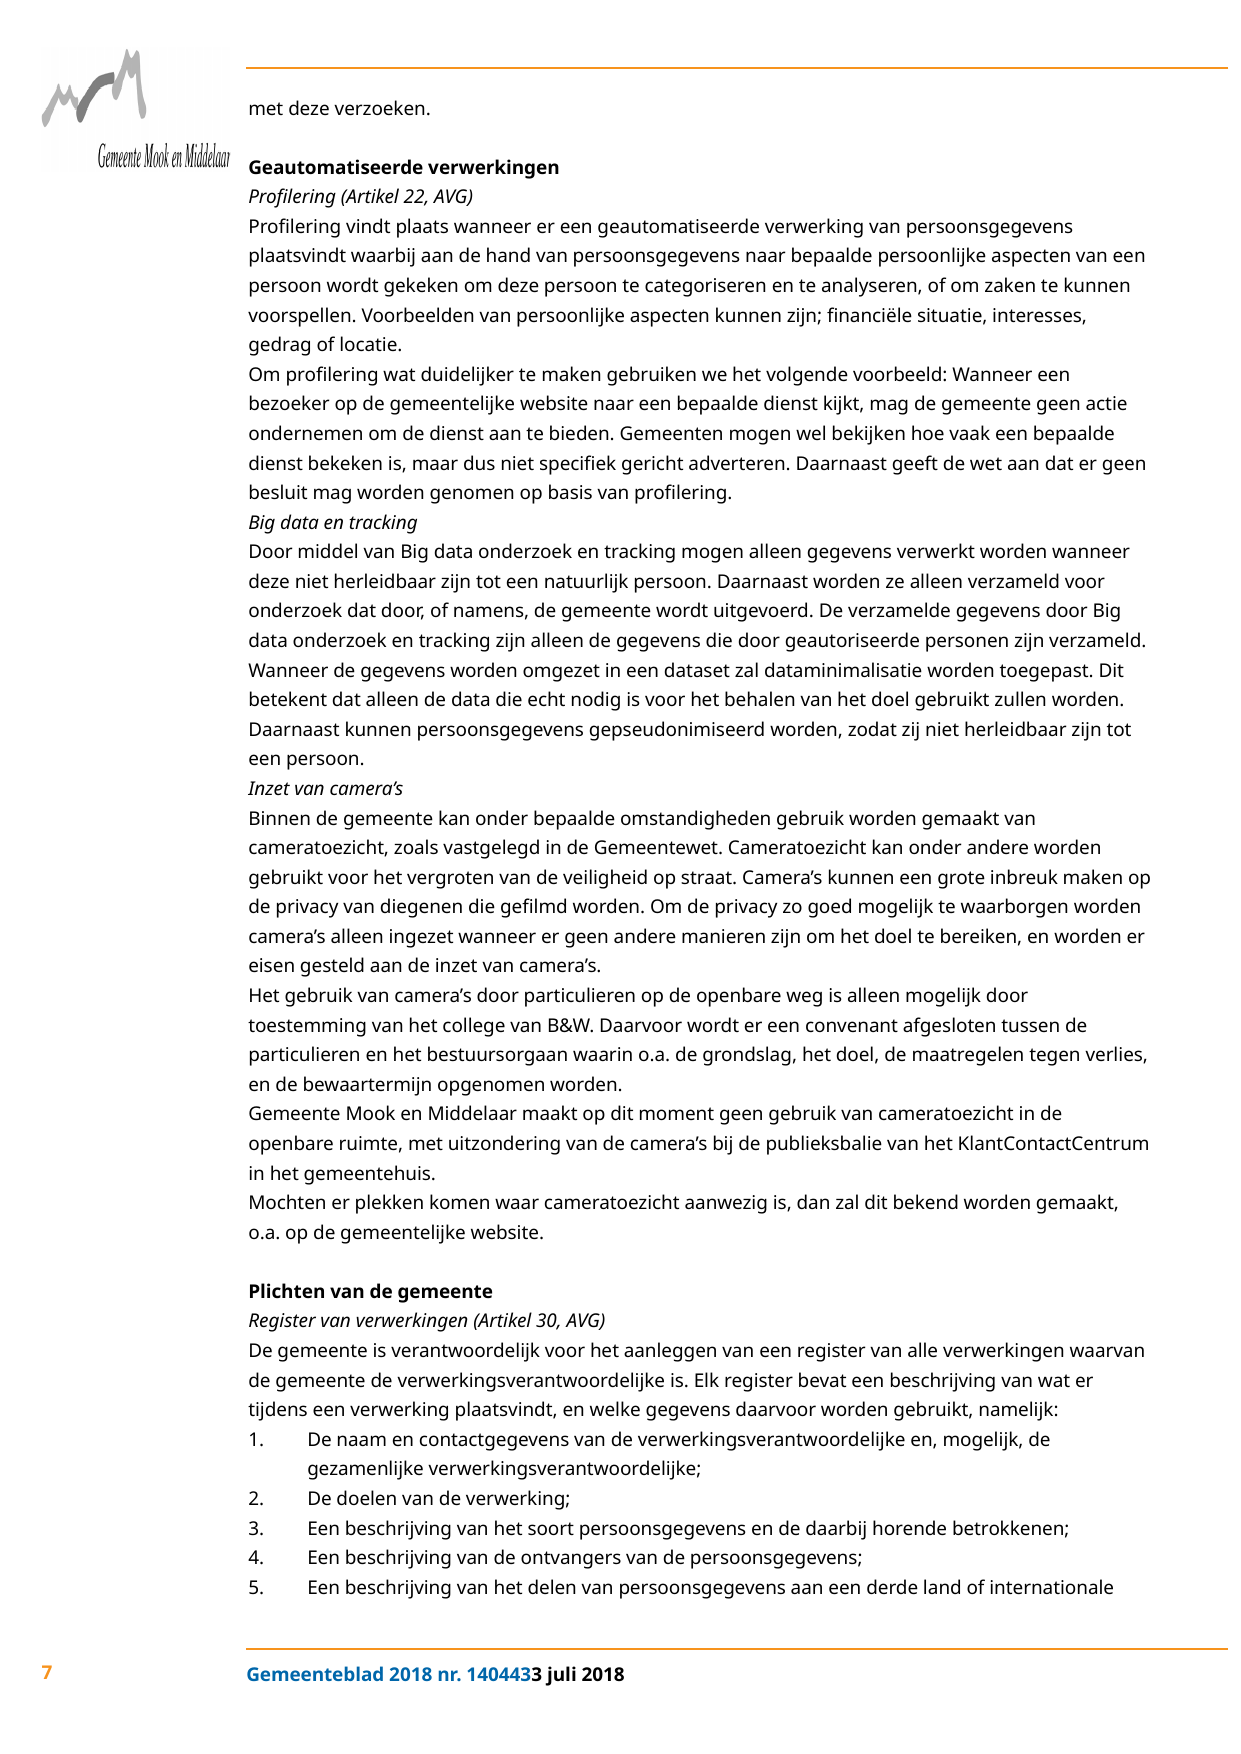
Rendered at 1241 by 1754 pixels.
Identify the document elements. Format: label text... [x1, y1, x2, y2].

text Geautomatiseerde verwerkingen [248, 154, 1152, 180]
text met deze verzoeken. [248, 95, 1152, 121]
text Big data en tracking [248, 509, 1152, 535]
text Binnen de gemeente kan onder bepaalde omstandigheden gebruik worden gemaakt van cameratoezicht, zoals vastgelegd in de Gemeentewet. Cameratoezicht kan onder andere worden gebruikt voor het vergroten van de veiligheid op straat. Camera’s kunnen een grote inbreuk maken op de privacy van diegenen die gefilmd worden. Om de privacy zo goed mogelijk te waarborgen worden camera’s alleen ingezet wanneer er geen andere manieren zijn om het doel te bereiken, en worden er eisen gesteld aan de inzet van camera’s. [248, 805, 1152, 978]
text Plichten van de gemeente [248, 1278, 1152, 1304]
text Door middel van Big data onderzoek en tracking mogen alleen gegevens verwerkt worden wanneer deze niet herleidbaar zijn tot een natuurlijk persoon. Daarnaast worden ze alleen verzameld voor onderzoek dat door, of namens, de gemeente wordt uitgevoerd. De verzamelde gegevens door Big data onderzoek en tracking zijn alleen de gegevens die door geautoriseerde personen zijn verzameld. Wanneer de gegevens worden omgezet in een dataset zal dataminimalisatie worden toegepast. Dit betekent dat alleen de data die echt nodig is voor het behalen van het doel gebruikt zullen worden. Daarnaast kunnen persoonsgegevens gepseudonimiseerd worden, zodat zij niet herleidbaar zijn tot een persoon. [248, 538, 1152, 771]
text Profilering vindt plaats wanneer er een geautomatiseerde verwerking van persoonsgegevens plaatsvindt waarbij aan de hand van persoonsgegevens naar bepaalde persoonlijke aspecten van een persoon wordt gekeken om deze persoon te categoriseren en te analyseren, of om zaken te kunnen voorspellen. Voorbeelden van persoonlijke aspecten kunnen zijn; financiële situatie, interesses, gedrag of locatie. [248, 213, 1152, 357]
text Gemeente Mook en Middelaar maakt op dit moment geen gebruik van cameratoezicht in de openbare ruimte, met uitzondering van de camera’s bij de publieksbalie van het KlantContactCentrum in het gemeentehuis. [248, 1101, 1152, 1186]
text Inzet van camera’s [248, 775, 1152, 801]
text Profilering (Artikel 22, AVG) [248, 183, 1152, 209]
list Een beschrijving van het soort persoonsgegevens en de daarbij horende betrokkenen; [248, 1515, 1152, 1541]
list Een beschrijving van de ontvangers van de persoonsgegevens; [248, 1544, 1152, 1570]
text Om profilering wat duidelijker te maken gebruiken we het volgende voorbeeld: Wanneer een bezoeker op de gemeentelijke website naar een bepaalde dienst kijkt, mag de gemeente geen actie ondernemen om de dienst aan te bieden. Gemeenten mogen wel bekijken hoe vaak een bepaalde dienst bekeken is, maar dus niet specifiek gericht adverteren. Daarnaast geeft de wet aan dat er geen besluit mag worden genomen op basis van profilering. [248, 361, 1152, 505]
text Het gebruik van camera’s door particulieren op de openbare weg is alleen mogelijk door toestemming van het college van B&W. Daarvoor wordt er een convenant afgesloten tussen de particulieren en het bestuursorgaan waarin o.a. de grondslag, het doel, de maatregelen tegen verlies, en de bewaartermijn opgenomen worden. [248, 982, 1152, 1097]
text Register van verwerkingen (Artikel 30, AVG) [248, 1308, 1152, 1333]
text Mochten er plekken komen waar cameratoezicht aanwezig is, dan zal dit bekend worden gemaakt, o.a. op de gemeentelijke website. [248, 1189, 1152, 1245]
list Een beschrijving van het delen van persoonsgegevens aan een derde land of internationale [248, 1574, 1152, 1600]
list De naam en contactgegevens van de verwerkingsverantwoordelijke en, mogelijk, de gezamenlijke verwerkingsverantwoordelijke; [248, 1426, 1152, 1481]
picture [41, 47, 231, 172]
text De gemeente is verantwoordelijk voor het aanleggen van een register van alle verwerkingen waarvan de gemeente de verwerkingsverantwoordelijke is. Elk register bevat een beschrijving van wat er tijdens een verwerking plaatsvindt, en welke gegevens daarvoor worden gebruikt, namelijk: [248, 1337, 1152, 1422]
list De doelen van de verwerking; [248, 1485, 1152, 1511]
